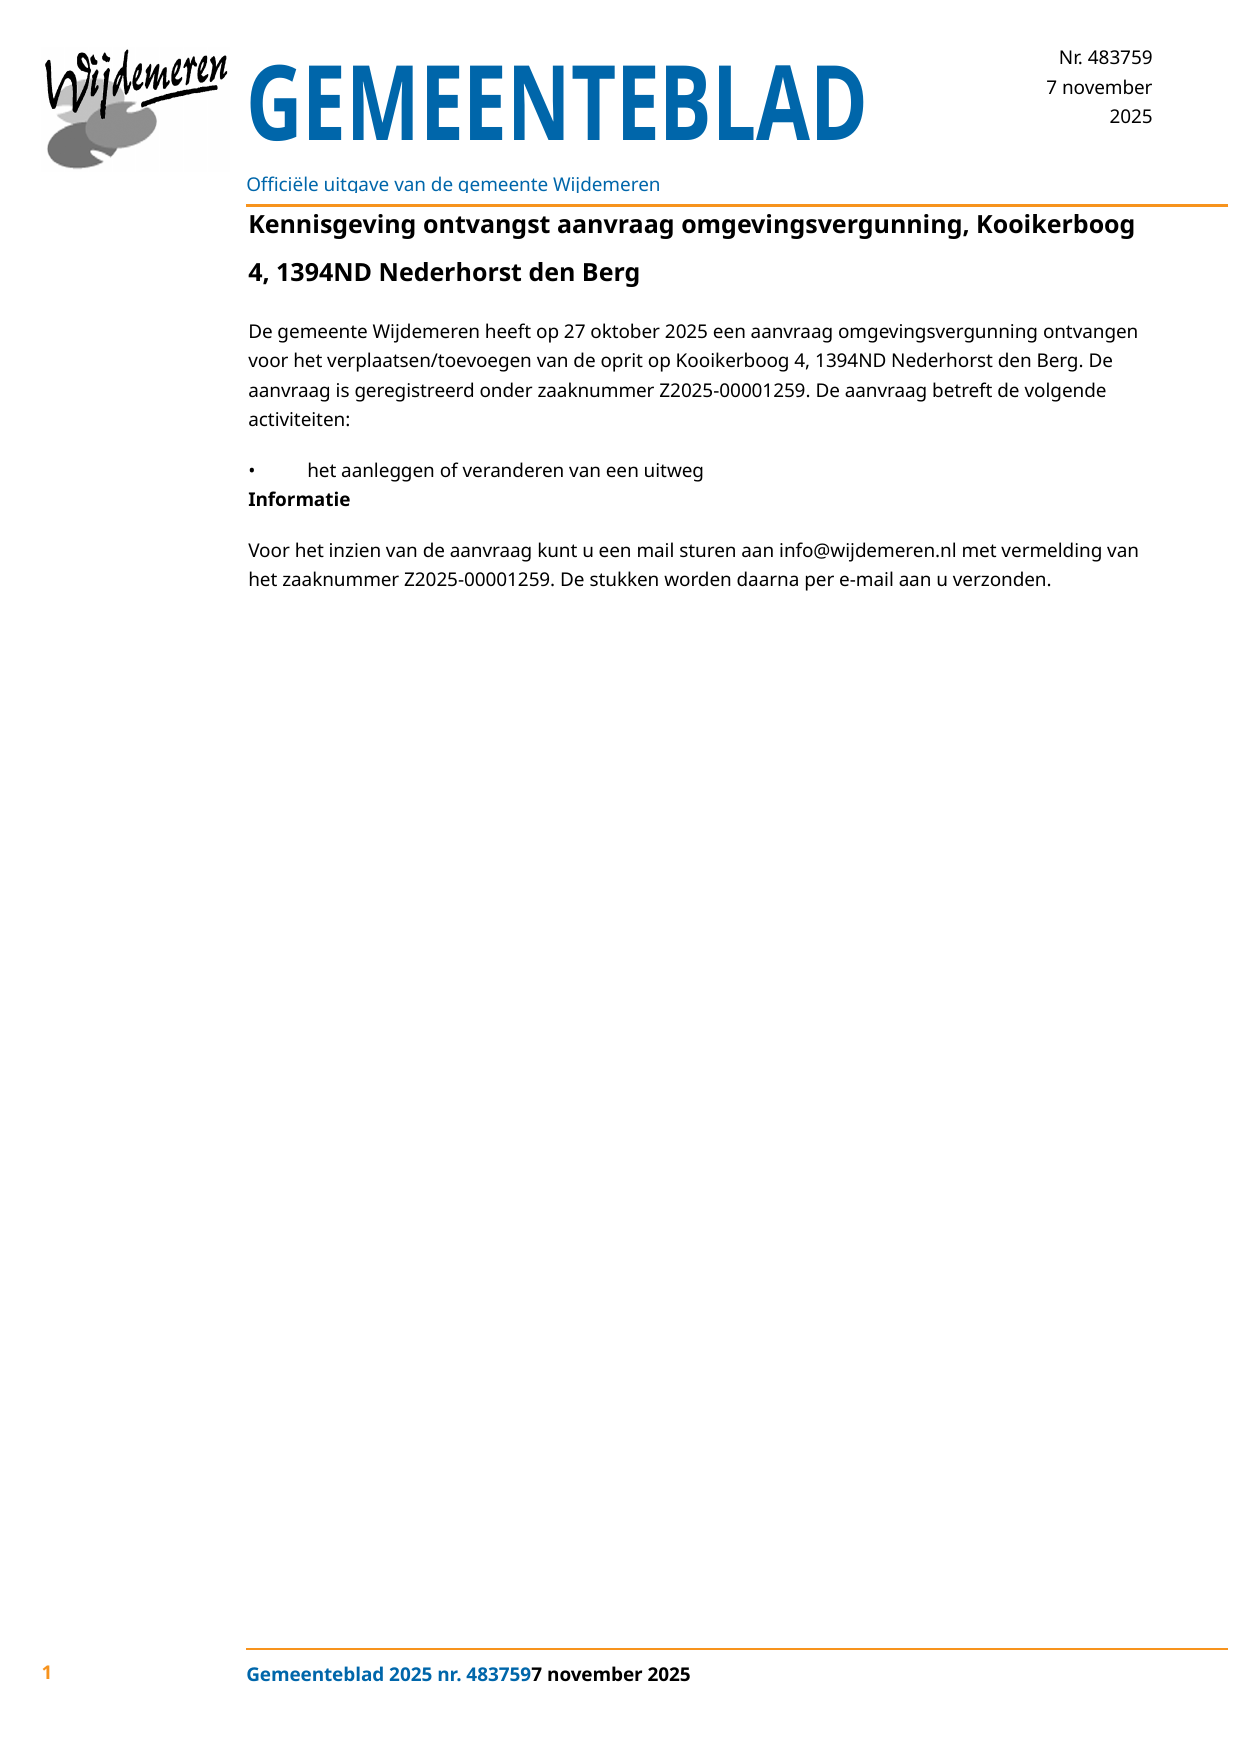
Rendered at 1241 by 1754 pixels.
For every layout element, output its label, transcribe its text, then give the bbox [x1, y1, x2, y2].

list het aanleggen of veranderen van een uitweg [248, 457, 1152, 483]
text De gemeente Wijdemeren heeft op 27 oktober 2025 een aanvraag omgevingsvergunning ontvangen voor het verplaatsen/toevoegen van de oprit op Kooikerboog 4, 1394ND Nederhorst den Berg. De aanvraag is geregistreerd onder zaaknummer Z2025-00001259. De aanvraag betreft de volgende activiteiten: [248, 318, 1152, 432]
picture [41, 47, 231, 172]
text Informatie [248, 487, 1152, 512]
text Voor het inzien van de aanvraag kunt u een mail sturen aan info@wijdemeren.nl met vermelding van het zaaknummer Z2025-00001259. De stukken worden daarna per e-mail aan u verzonden. [248, 537, 1152, 592]
text Kennisgeving ontvangst aanvraag omgevingsvergunning, Kooikerboog 4, 1394ND Nederhorst den Berg [248, 207, 1152, 288]
